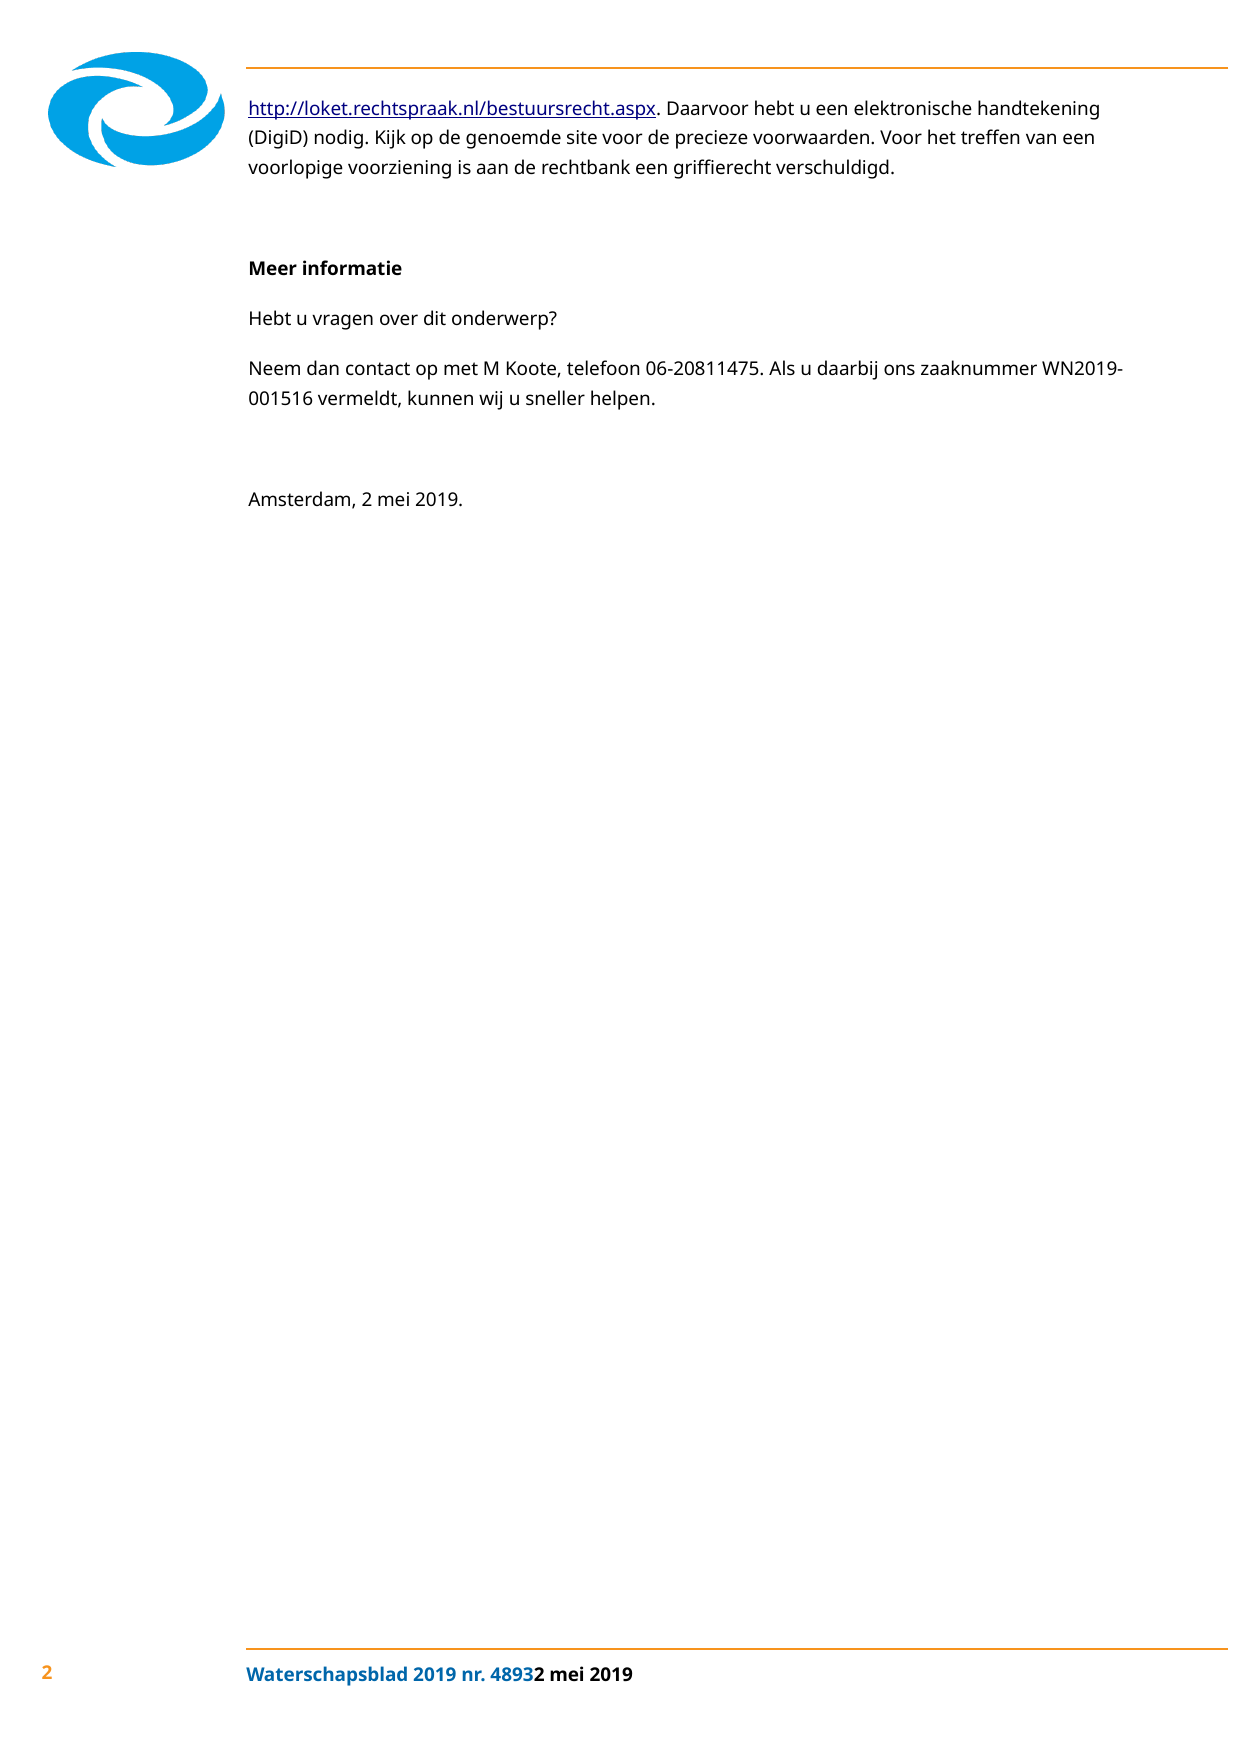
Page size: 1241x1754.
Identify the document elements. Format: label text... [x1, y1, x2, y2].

text Amsterdam, 2 mei 2019. [248, 486, 1152, 512]
text Hebt u vragen over dit onderwerp? [248, 305, 1152, 331]
text http://loket.rechtspraak.nl/bestuursrecht.aspx. Daarvoor hebt u een elektronische handtekening (DigiD) nodig. Kijk op de genoemde site voor de precieze voorwaarden. Voor het treffen van een voorlopige voorziening is aan de rechtbank een griffierecht verschuldigd. [248, 95, 1152, 180]
picture [41, 47, 231, 172]
text Neem dan contact op met M Koote, telefoon 06-20811475. Als u daarbij ons zaaknummer WN2019-001516 vermeldt, kunnen wij u sneller helpen. [248, 356, 1152, 411]
text Meer informatie [248, 255, 1152, 281]
